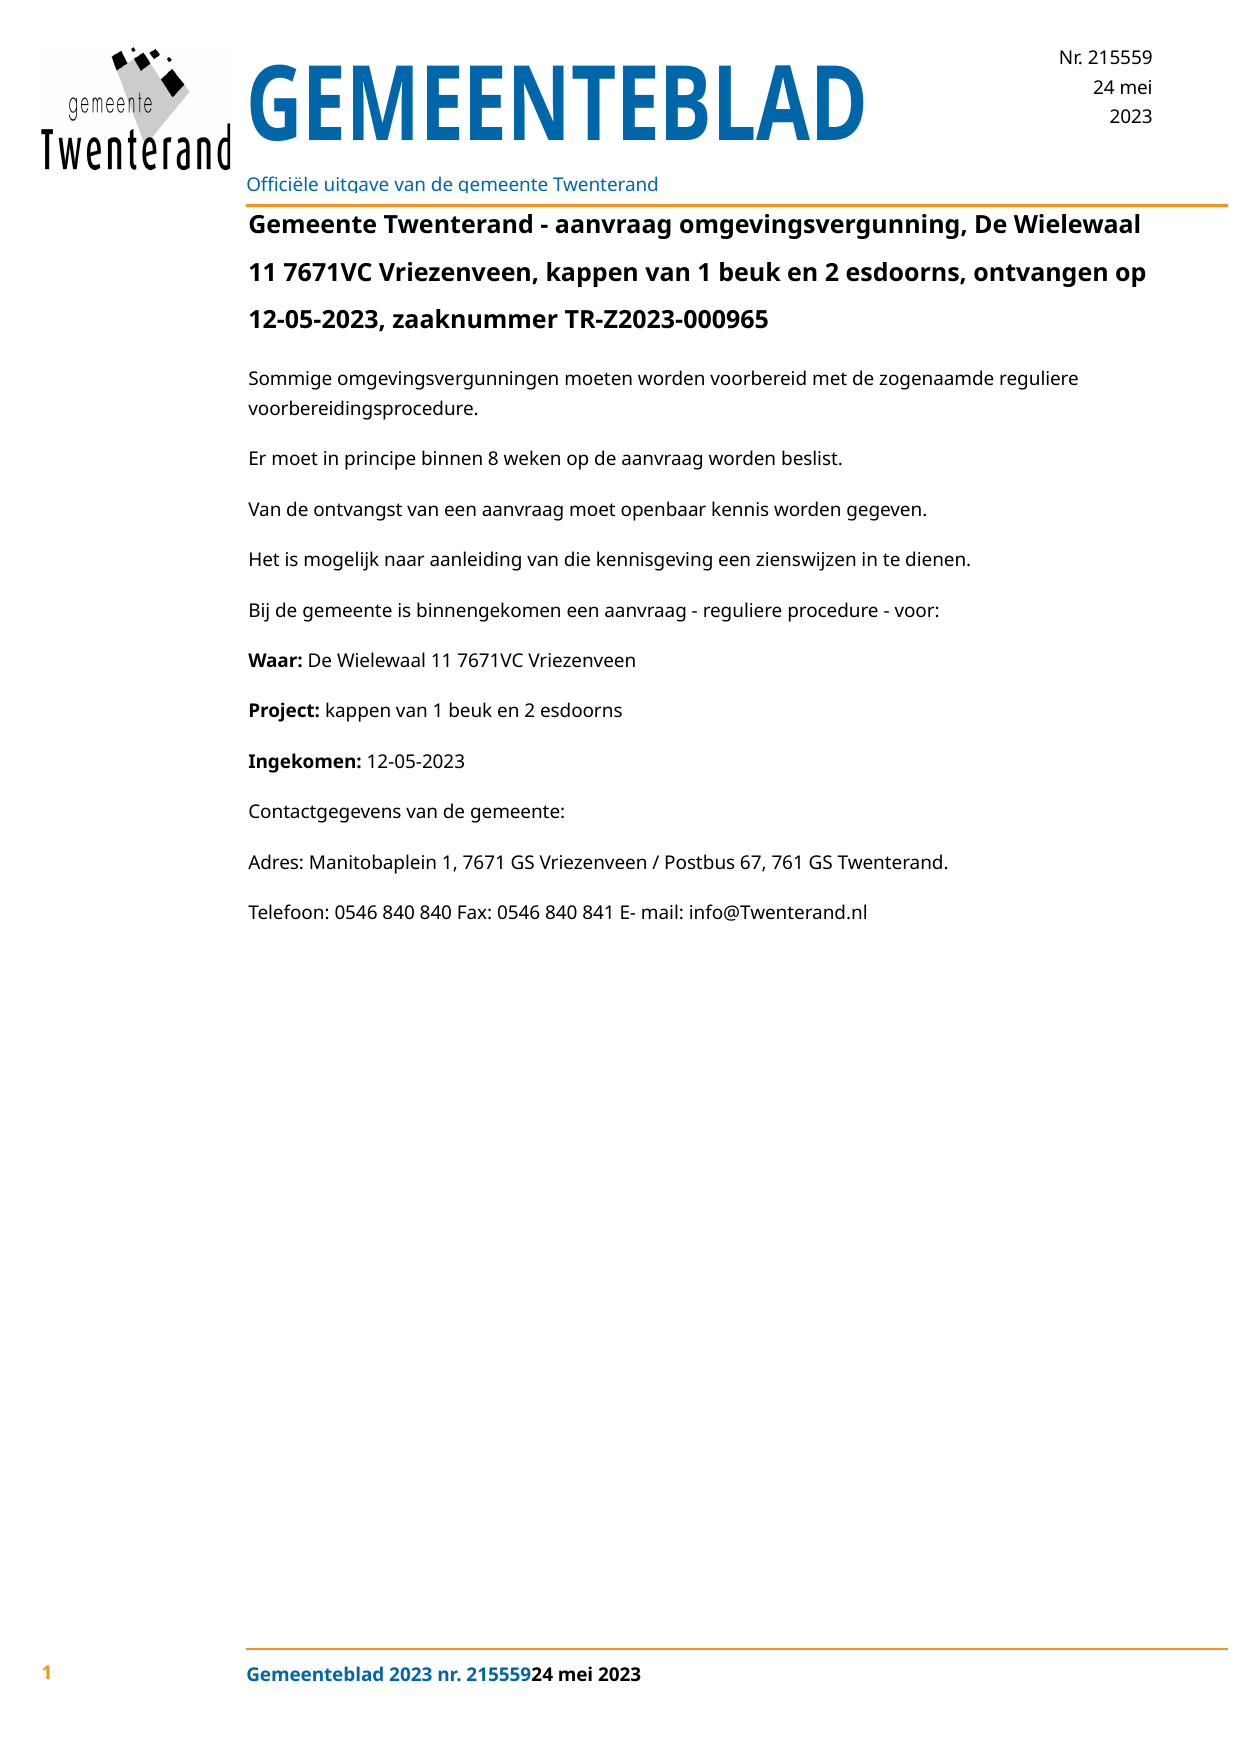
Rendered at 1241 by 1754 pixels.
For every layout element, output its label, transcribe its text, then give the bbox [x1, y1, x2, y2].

text Telefoon: 0546 840 840 Fax: 0546 840 841 E- mail: info@Twenterand.nl [248, 899, 1152, 925]
text Ingekomen: 12-05-2023 [248, 748, 1152, 774]
text Contactgegevens van de gemeente: [248, 798, 1152, 824]
text Sommige omgevingsvergunningen moeten worden voorbereid met de zogenaamde reguliere voorbereidingsprocedure. [248, 366, 1152, 421]
text Project: kappen van 1 beuk en 2 esdoorns [248, 698, 1152, 723]
picture [41, 47, 231, 172]
text Gemeente Twenterand - aanvraag omgevingsvergunning, De Wielewaal 11 7671VC Vriezenveen, kappen van 1 beuk en 2 esdoorns, ontvangen op 12-05-2023, zaaknummer TR-Z2023-000965 [248, 207, 1152, 336]
text Adres: Manitobaplein 1, 7671 GS Vriezenveen / Postbus 67, 761 GS Twenterand. [248, 849, 1152, 874]
text Waar: De Wielewaal 11 7671VC Vriezenveen [248, 647, 1152, 673]
text Van de ontvangst van een aanvraag moet openbaar kennis worden gegeven. [248, 496, 1152, 522]
text Bij de gemeente is binnengekomen een aanvraag - reguliere procedure - voor: [248, 597, 1152, 622]
text Het is mogelijk naar aanleiding van die kennisgeving een zienswijzen in te dienen. [248, 546, 1152, 572]
text Er moet in principe binnen 8 weken op de aanvraag worden beslist. [248, 446, 1152, 471]
